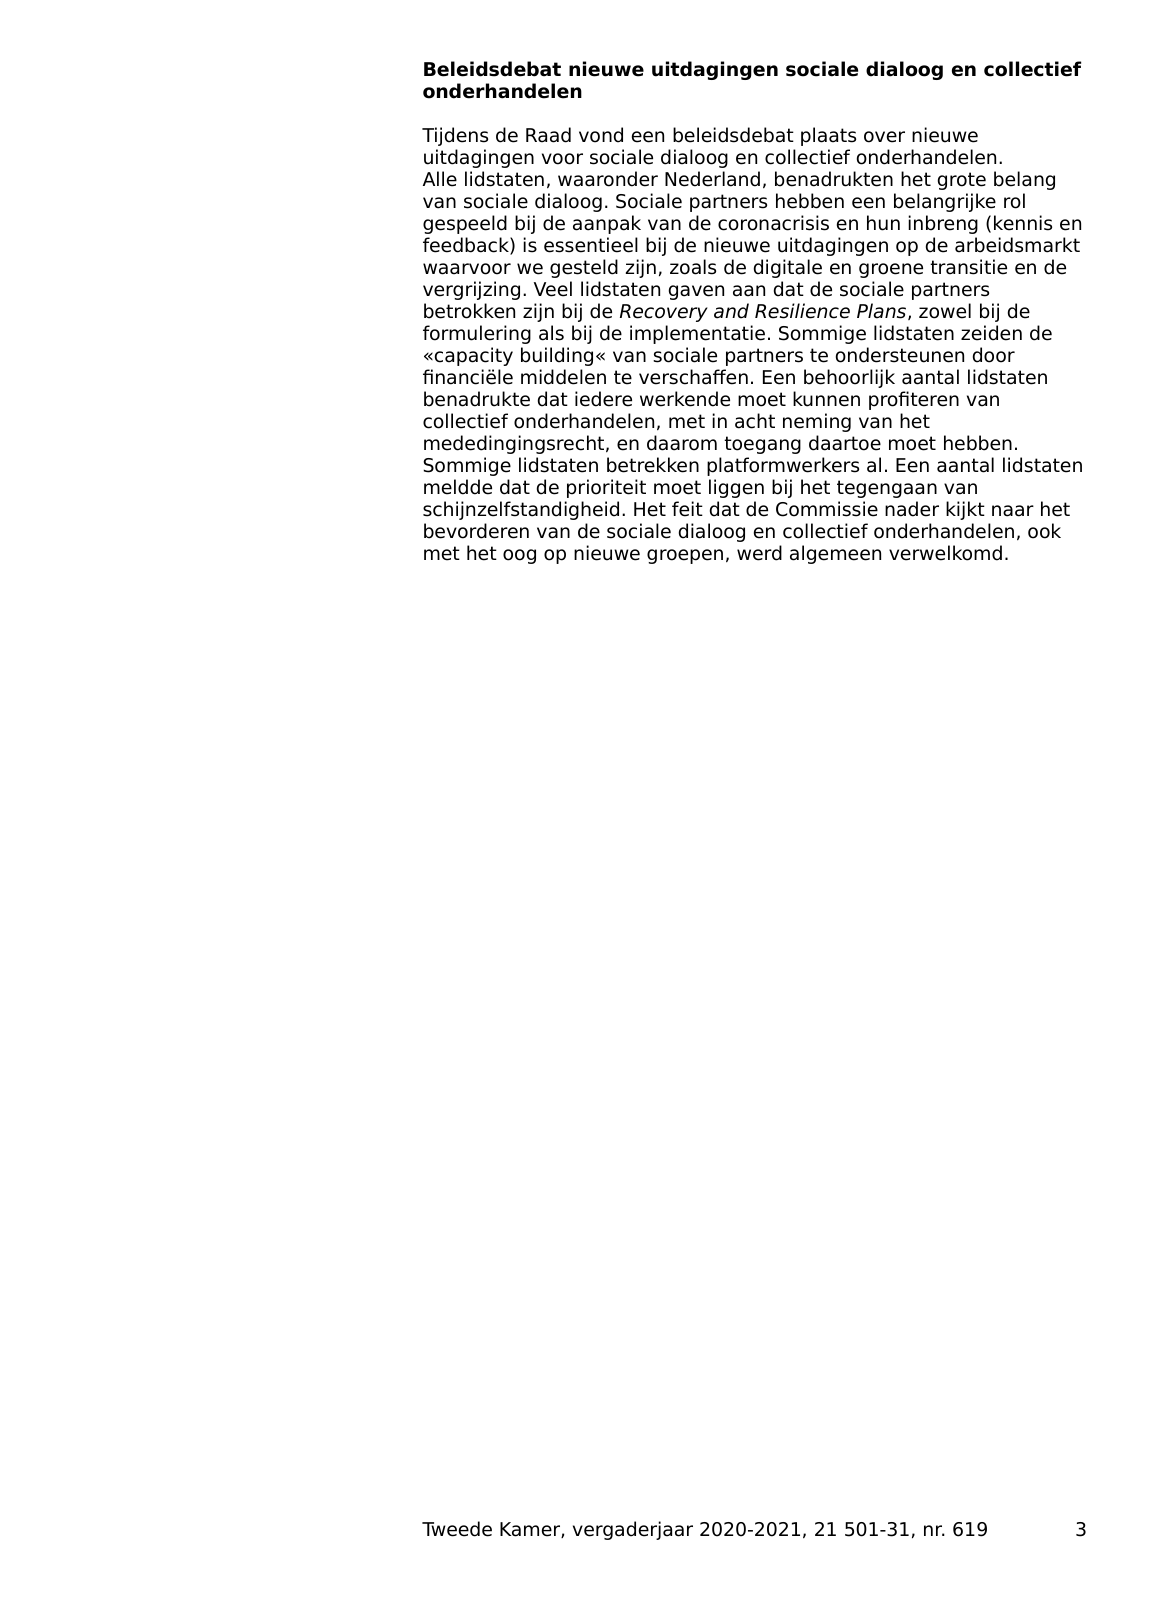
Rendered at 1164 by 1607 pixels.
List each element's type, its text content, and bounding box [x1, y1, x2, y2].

text Tijdens de Raad vond een beleidsdebat plaats over nieuwe uitdagingen voor sociale dialoog en collectief onderhandelen. [422, 125, 1087, 169]
text Alle lidstaten, waaronder Nederland, benadrukten het grote belang van sociale dialoog. Sociale partners hebben een belangrijke rol gespeeld bij de aanpak van de coronacrisis en hun inbreng (kennis en feedback) is essentieel bij de nieuwe uitdagingen op de arbeidsmarkt waarvoor we gesteld zijn, zoals de digitale en groene transitie en de vergrijzing. Veel lidstaten gaven aan dat de sociale partners betrokken zijn bij de Recovery and Resilience Plans, zowel bij de formulering als bij de implementatie. Sommige lidstaten zeiden de «capacity building« van sociale partners te ondersteunen door financiële middelen te verschaffen. Een behoorlijk aantal lidstaten benadrukte dat iedere werkende moet kunnen profiteren van collectief onderhandelen, met in acht neming van het mededingingsrecht, en daarom toegang daartoe moet hebben. Sommige lidstaten betrekken platformwerkers al. Een aantal lidstaten meldde dat de prioriteit moet liggen bij het tegengaan van schijnzelfstandigheid. Het feit dat de Commissie nader kijkt naar het bevorderen van de sociale dialoog en collectief onderhandelen, ook met het oog op nieuwe groepen, werd algemeen verwelkomd. [422, 169, 1087, 565]
subtitle Beleidsdebat nieuwe uitdagingen sociale dialoog en collectief onderhandelen [422, 59, 1087, 103]
